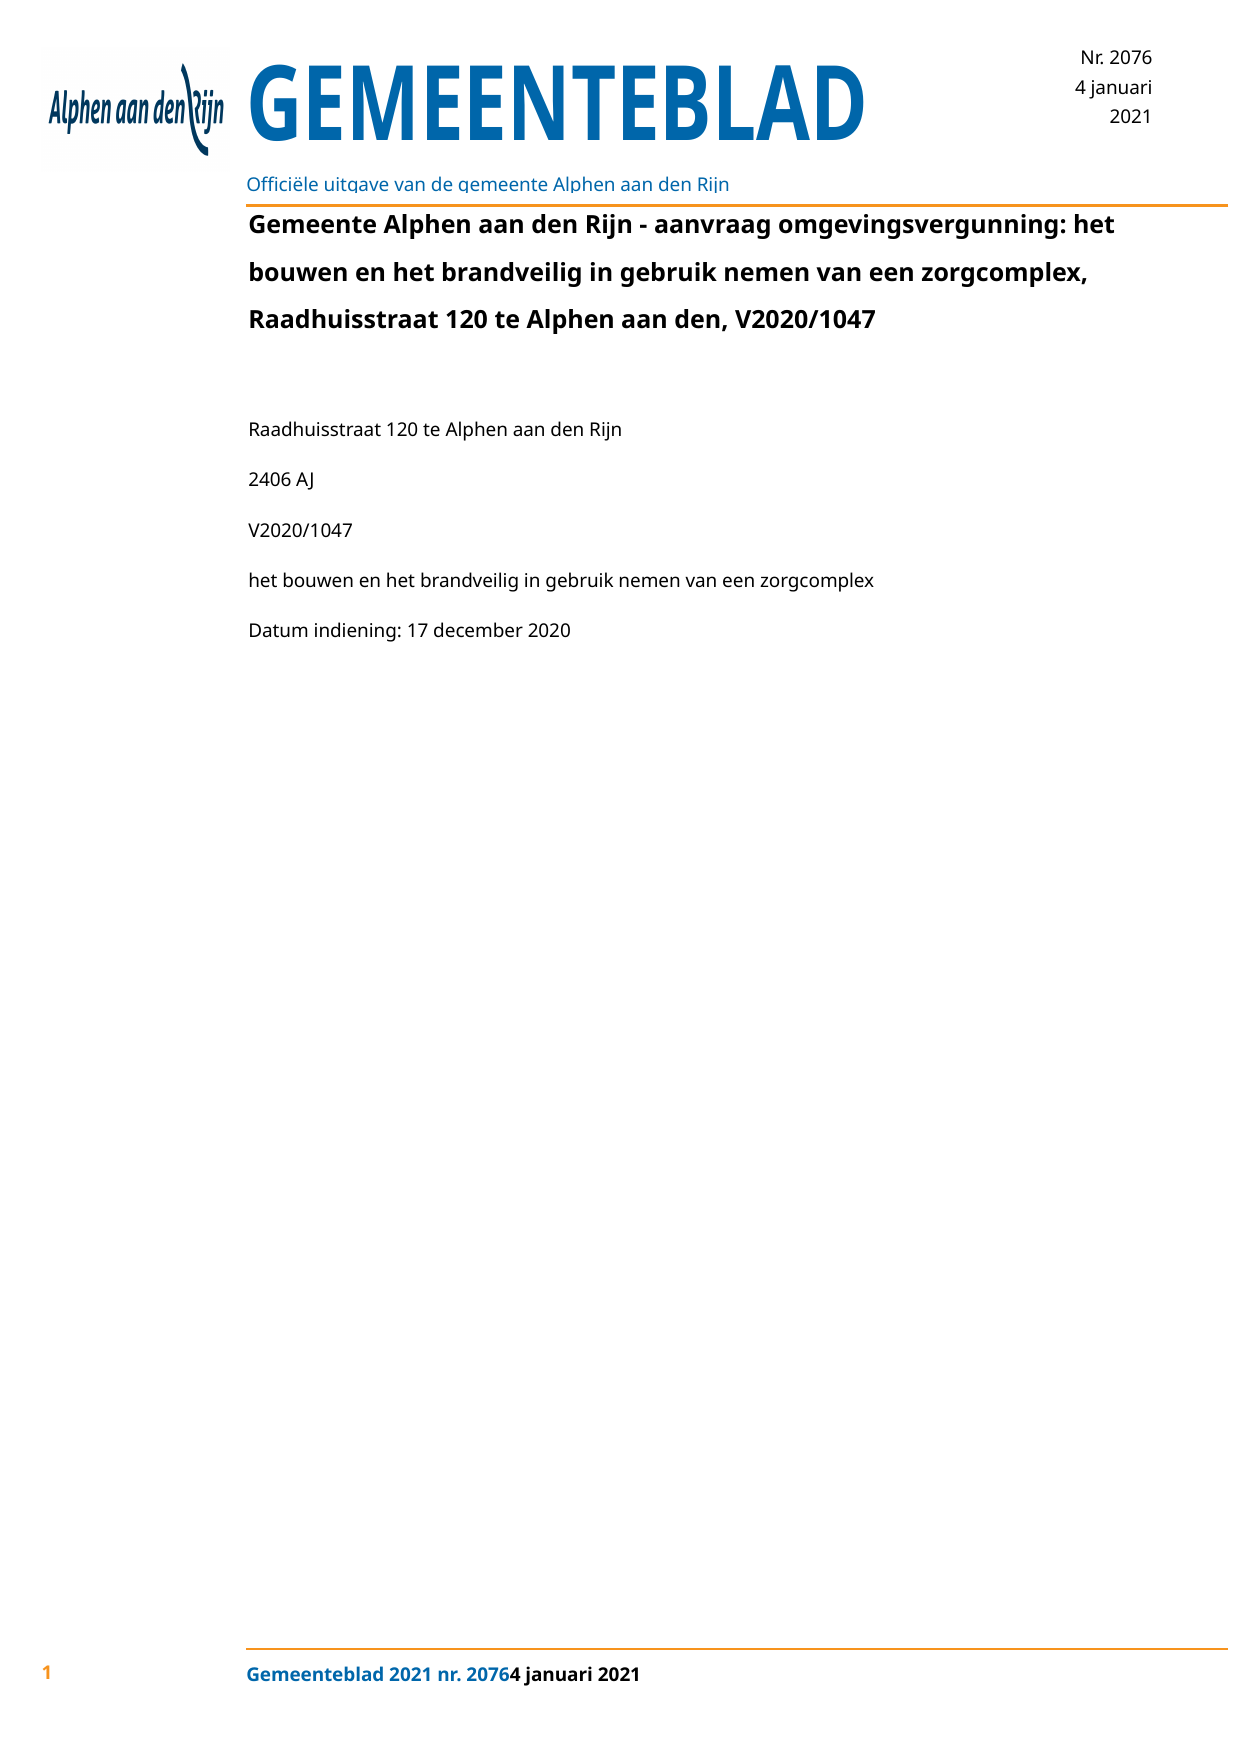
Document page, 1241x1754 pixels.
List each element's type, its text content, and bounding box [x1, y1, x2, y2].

text 2406 AJ [248, 466, 1152, 492]
text V2020/1047 [248, 517, 1152, 542]
text het bouwen en het brandveilig in gebruik nemen van een zorgcomplex [248, 567, 1152, 593]
text Raadhuisstraat 120 te Alphen aan den Rijn [248, 416, 1152, 442]
picture [41, 47, 231, 172]
text Gemeente Alphen aan den Rijn - aanvraag omgevingsvergunning: het bouwen en het brandveilig in gebruik nemen van een zorgcomplex, Raadhuisstraat 120 te Alphen aan den, V2020/1047 [248, 207, 1152, 336]
text Datum indiening: 17 december 2020 [248, 618, 1152, 643]
